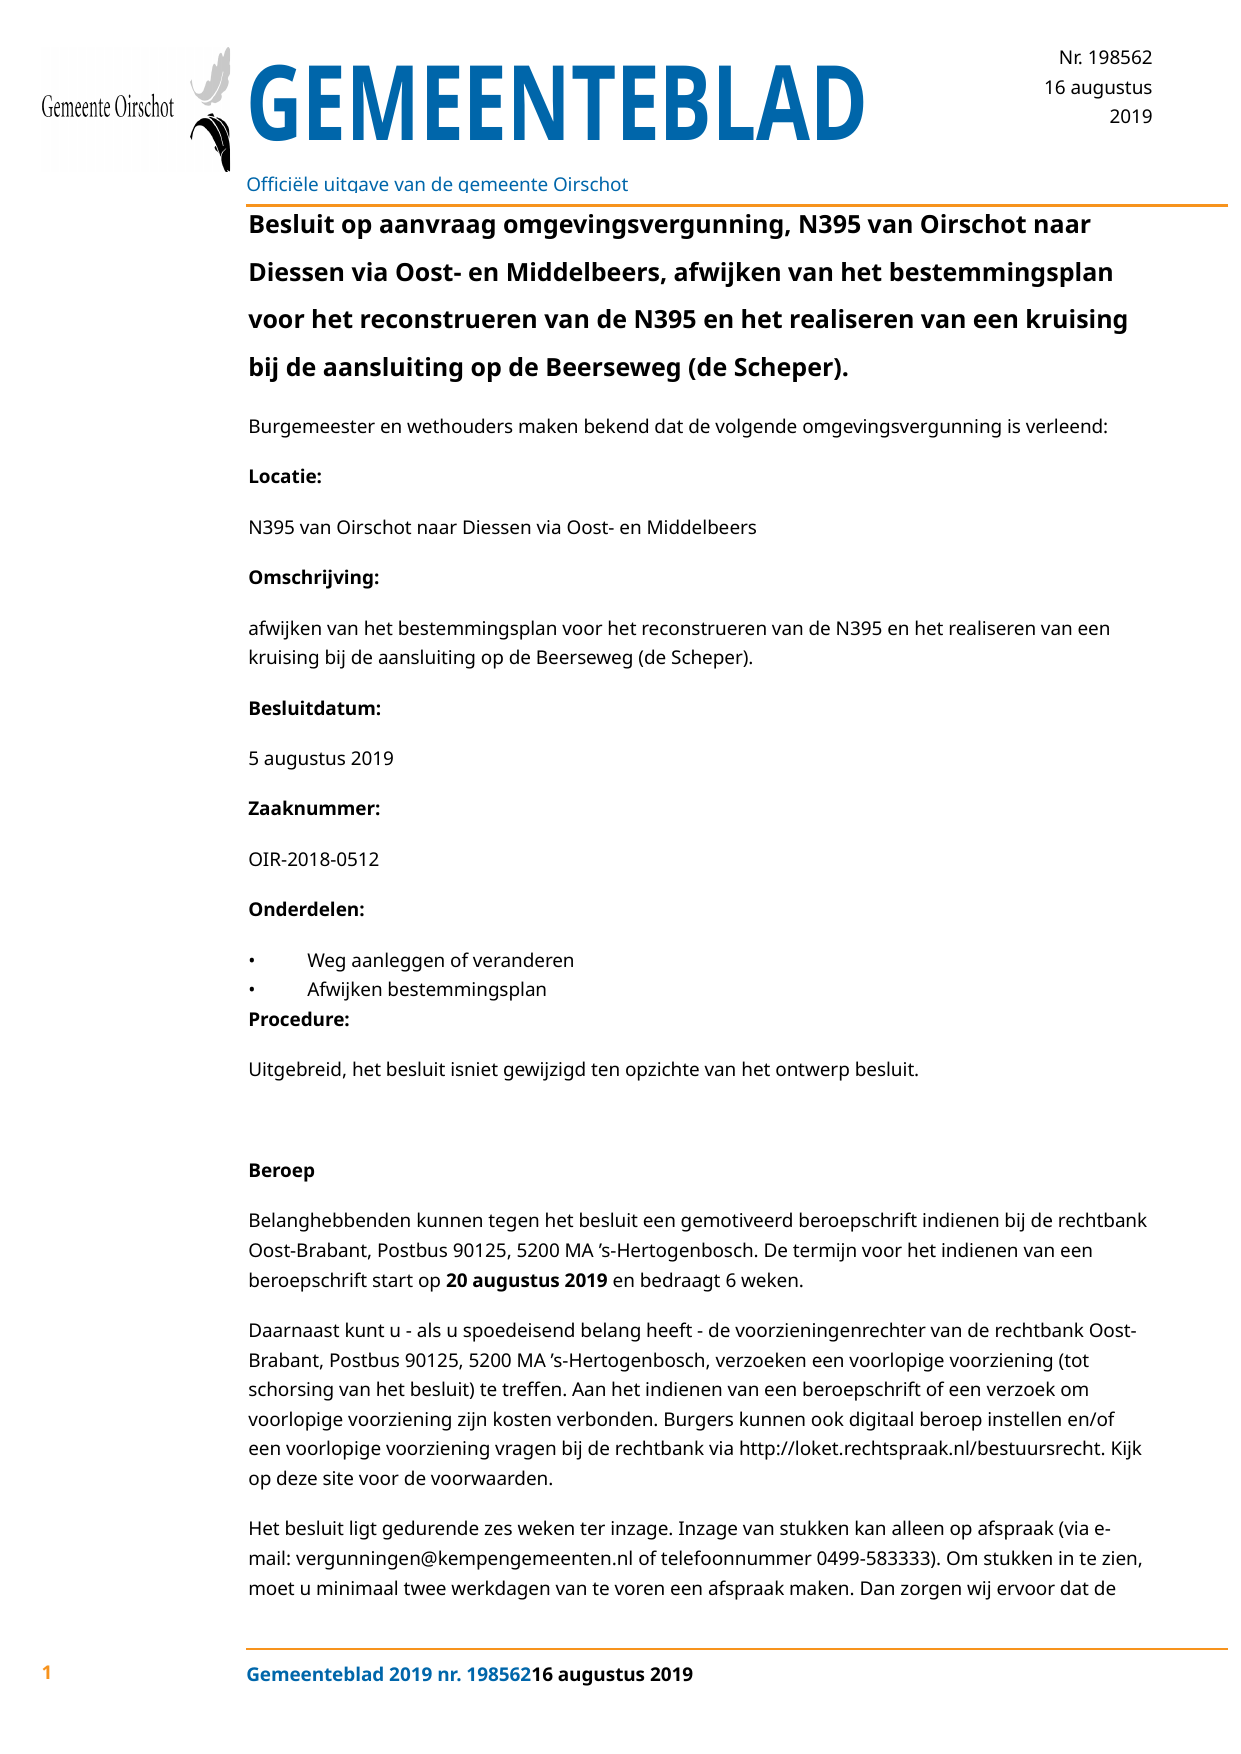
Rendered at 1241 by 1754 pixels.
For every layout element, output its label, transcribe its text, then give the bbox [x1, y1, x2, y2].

text Beroep [248, 1157, 1152, 1183]
text Uitgebreid, het besluit isniet gewijzigd ten opzichte van het ontwerp besluit. [248, 1056, 1152, 1082]
text Daarnaast kunt u - als u spoedeisend belang heeft - de voorzieningenrechter van de rechtbank Oost-Brabant, Postbus 90125, 5200 MA ’s-Hertogenbosch, verzoeken een voorlopige voorziening (tot schorsing van het besluit) te treffen. Aan het indienen van een beroepschrift of een verzoek om voorlopige voorziening zijn kosten verbonden. Burgers kunnen ook digitaal beroep instellen en/of een voorlopige voorziening vragen bij de rechtbank via http://loket.rechtspraak.nl/bestuursrecht. Kijk op deze site voor de voorwaarden. [248, 1317, 1152, 1491]
text N395 van Oirschot naar Diessen via Oost- en Middelbeers [248, 514, 1152, 540]
text Besluitdatum: [248, 695, 1152, 721]
text Omschrijving: [248, 564, 1152, 590]
text Besluit op aanvraag omgevingsvergunning, N395 van Oirschot naar Diessen via Oost- en Middelbeers, afwijken van het bestemmingsplan voor het reconstrueren van de N395 en het realiseren van een kruising bij de aansluiting op de Beerseweg (de Scheper). [248, 207, 1152, 384]
list Afwijken bestemmingsplan [248, 976, 1152, 1002]
list Weg aanleggen of veranderen [248, 947, 1152, 973]
text Locatie: [248, 463, 1152, 489]
picture [41, 47, 231, 172]
text Belanghebbenden kunnen tegen het besluit een gemotiveerd beroepschrift indienen bij de rechtbank Oost-Brabant, Postbus 90125, 5200 MA ’s-Hertogenbosch. De termijn voor het indienen van een beroepschrift start op 20 augustus 2019 en bedraagt 6 weken. [248, 1208, 1152, 1293]
text 5 augustus 2019 [248, 745, 1152, 771]
text Zaaknummer: [248, 796, 1152, 821]
text Procedure: [248, 1006, 1152, 1032]
text Burgemeester en wethouders maken bekend dat de volgende omgevingsvergunning is verleend: [248, 413, 1152, 439]
text OIR-2018-0512 [248, 846, 1152, 872]
text afwijken van het bestemmingsplan voor het reconstrueren van de N395 en het realiseren van een kruising bij de aansluiting op de Beerseweg (de Scheper). [248, 615, 1152, 670]
text Het besluit ligt gedurende zes weken ter inzage. Inzage van stukken kan alleen op afspraak (via e-mail: vergunningen@kempengemeenten.nl of telefoonnummer 0499-583333). Om stukken in te zien, moet u minimaal twee werkdagen van te voren een afspraak maken. Dan zorgen wij ervoor dat de [248, 1516, 1152, 1601]
text Onderdelen: [248, 896, 1152, 922]
